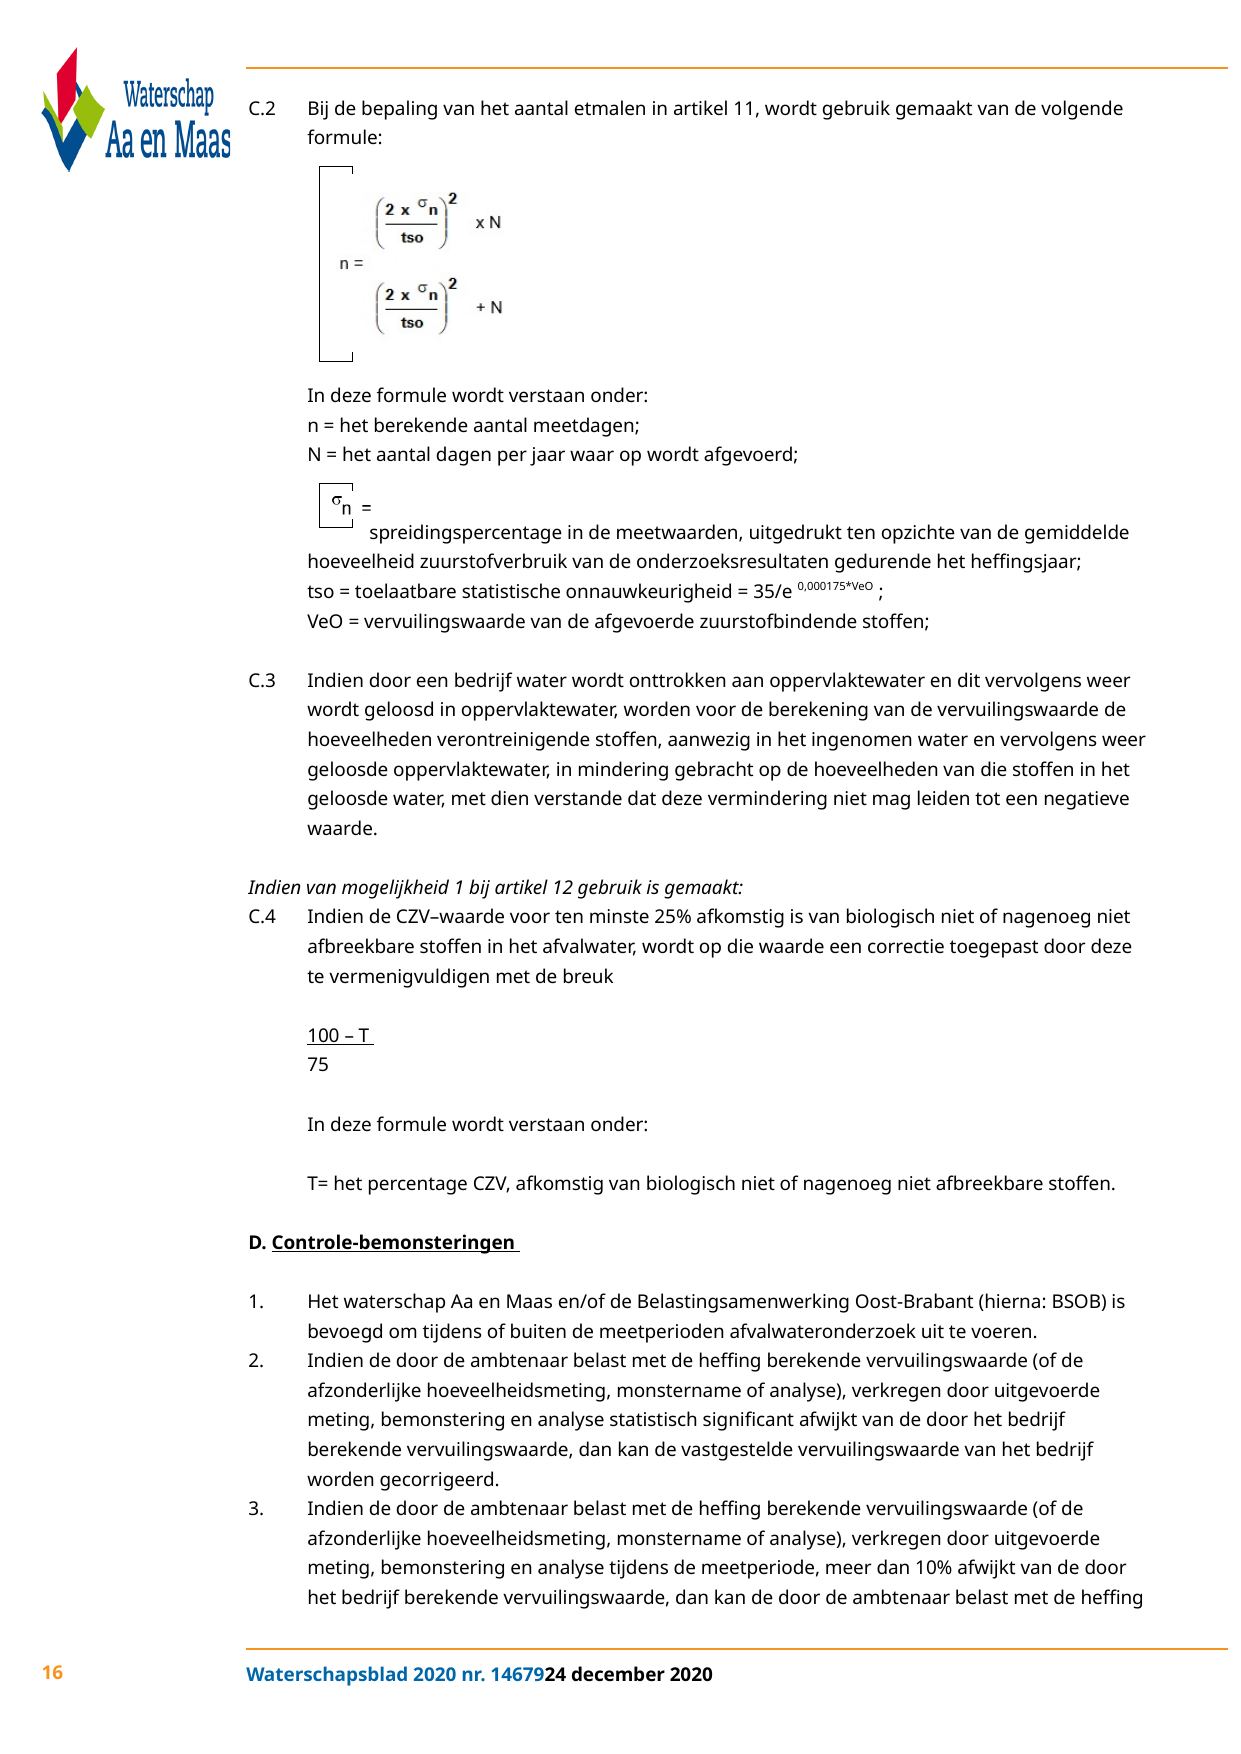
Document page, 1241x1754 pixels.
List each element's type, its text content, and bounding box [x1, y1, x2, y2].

list tso = toelaatbare statistische onnauwkeurigheid = 35/e 0,000175*VeO ; [248, 578, 1152, 604]
picture [41, 47, 231, 172]
list Indien de door de ambtenaar belast met de heffing berekende vervuilingswaarde (of de afzonderlijke hoeveelheidsmeting, monstername of analyse), verkregen door uitgevoerde meting, bemonstering en analyse statistisch significant afwijkt van de door het bedrijf berekende vervuilingswaarde, dan kan de vastgestelde vervuilingswaarde van het bedrijf worden gecorrigeerd. [248, 1347, 1152, 1492]
list Indien door een bedrijf water wordt onttrokken aan oppervlaktewater en dit vervolgens weer wordt geloosd in oppervlaktewater, worden voor de berekening van de vervuilingswaarde de hoeveelheden verontreinigende stoffen, aanwezig in het ingenomen water en vervolgens weer geloosde oppervlaktewater, in mindering gebracht op de hoeveelheden van die stoffen in het geloosde water, met dien verstande dat deze vermindering niet mag leiden tot een negatieve waarde. [248, 667, 1152, 841]
list In deze formule wordt verstaan onder: [248, 382, 1152, 408]
list Het waterschap Aa en Maas en/of de Belastingsamenwerking Oost-Brabant (hierna: BSOB) is bevoegd om tijdens of buiten de meetperioden afvalwateronderzoek uit te voeren. [248, 1288, 1152, 1344]
list N = het aantal dagen per jaar waar op wordt afgevoerd; [248, 441, 1152, 467]
list VeO = vervuilingswaarde van de afgevoerde zuurstofbindende stoffen; [248, 608, 1152, 634]
list 100 – T [248, 1022, 1152, 1048]
list spreidingspercentage in de meetwaarden, uitgedrukt ten opzichte van de gemiddelde hoeveelheid zuurstofverbruik van de onderzoeksresultaten gedurende het heffingsjaar; [248, 471, 1152, 574]
list In deze formule wordt verstaan onder: [248, 1111, 1152, 1137]
list n = het berekende aantal meetdagen; [248, 412, 1152, 438]
picture [327, 174, 517, 352]
list 75 [248, 1052, 1152, 1077]
text D. Controle-bemonsteringen [248, 1229, 1152, 1255]
picture [327, 491, 387, 519]
list Indien de door de ambtenaar belast met de heffing berekende vervuilingswaarde (of de afzonderlijke hoeveelheidsmeting, monstername of analyse), verkregen door uitgevoerde meting, bemonstering en analyse tijdens de meetperiode, meer dan 10% afwijkt van de door het bedrijf berekende vervuilingswaarde, dan kan de door de ambtenaar belast met de heffing [248, 1495, 1152, 1610]
text Indien van mogelijkheid 1 bij artikel 12 gebruik is gemaakt: [248, 874, 1152, 900]
list Bij de bepaling van het aantal etmalen in artikel 11, wordt gebruik gemaakt van de volgende formule: [248, 95, 1152, 150]
list Indien de CZV–waarde voor ten minste 25% afkomstig is van biologisch niet of nagenoeg niet afbreekbare stoffen in het afvalwater, wordt op die waarde een correctie toegepast door deze te vermenigvuldigen met de breuk [248, 904, 1152, 989]
list T= het percentage CZV, afkomstig van biologisch niet of nagenoeg niet afbreekbare stoffen. [248, 1170, 1152, 1196]
